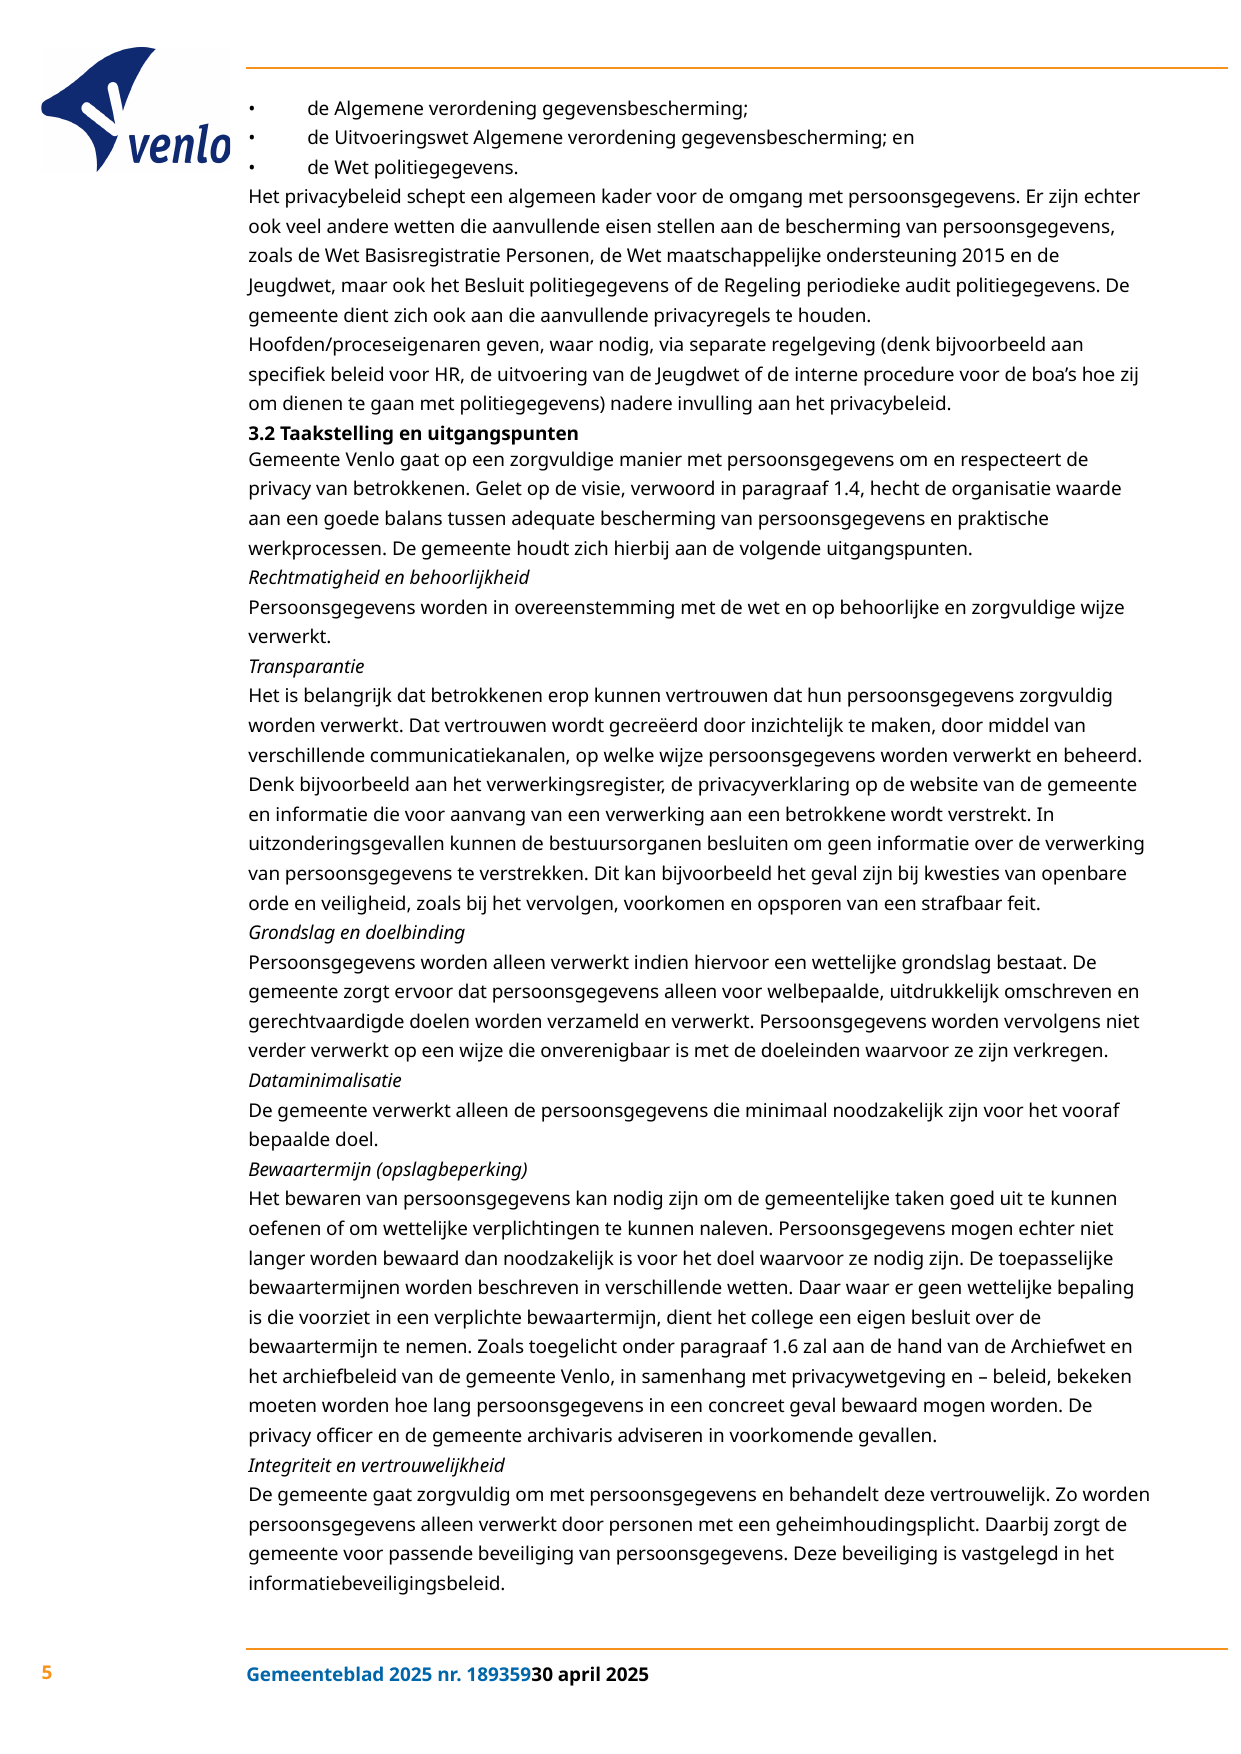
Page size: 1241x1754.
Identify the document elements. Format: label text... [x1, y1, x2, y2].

picture [41, 47, 231, 172]
text Bewaartermijn (opslagbeperking) [248, 1156, 1152, 1182]
text Dataminimalisatie [248, 1067, 1152, 1093]
list de Uitvoeringswet Algemene verordening gegevensbescherming; en [248, 124, 1152, 150]
text Hoofden/proceseigenaren geven, waar nodig, via separate regelgeving (denk bijvoorbeeld aan specifiek beleid voor HR, de uitvoering van de Jeugdwet of de interne procedure voor de boa’s hoe zij om dienen te gaan met politiegegevens) nadere invulling aan het privacybeleid. [248, 331, 1152, 416]
text Grondslag en doelbinding [248, 919, 1152, 945]
list de Algemene verordening gegevensbescherming; [248, 95, 1152, 121]
text Het bewaren van persoonsgegevens kan nodig zijn om de gemeentelijke taken goed uit te kunnen oefenen of om wettelijke verplichtingen te kunnen naleven. Persoonsgegevens mogen echter niet langer worden bewaard dan noodzakelijk is voor het doel waarvoor ze nodig zijn. De toepasselijke bewaartermijnen worden beschreven in verschillende wetten. Daar waar er geen wettelijke bepaling is die voorziet in een verplichte bewaartermijn, dient het college een eigen besluit over de bewaartermijn te nemen. Zoals toegelicht onder paragraaf 1.6 zal aan de hand van de Archiefwet en het archiefbeleid van de gemeente Venlo, in samenhang met privacywetgeving en – beleid, bekeken moeten worden hoe lang persoonsgegevens in een concreet geval bewaard mogen worden. De privacy officer en de gemeente archivaris adviseren in voorkomende gevallen. [248, 1186, 1152, 1448]
text Persoonsgegevens worden alleen verwerkt indien hiervoor een wettelijke grondslag bestaat. De gemeente zorgt ervoor dat persoonsgegevens alleen voor welbepaalde, uitdrukkelijk omschreven en gerechtvaardigde doelen worden verzameld en verwerkt. Persoonsgegevens worden vervolgens niet verder verwerkt op een wijze die onverenigbaar is met de doeleinden waarvoor ze zijn verkregen. [248, 949, 1152, 1063]
text Het privacybeleid schept een algemeen kader voor de omgang met persoonsgegevens. Er zijn echter ook veel andere wetten die aanvullende eisen stellen aan de bescherming van persoonsgegevens, zoals de Wet Basisregistratie Personen, de Wet maatschappelijke ondersteuning 2015 en de Jeugdwet, maar ook het Besluit politiegegevens of de Regeling periodieke audit politiegegevens. De gemeente dient zich ook aan die aanvullende privacyregels te houden. [248, 183, 1152, 328]
text Persoonsgegevens worden in overeenstemming met de wet en op behoorlijke en zorgvuldige wijze verwerkt. [248, 594, 1152, 649]
text De gemeente gaat zorgvuldig om met persoonsgegevens en behandelt deze vertrouwelijk. Zo worden persoonsgegevens alleen verwerkt door personen met een geheimhoudingsplicht. Daarbij zorgt de gemeente voor passende beveiliging van persoonsgegevens. Deze beveiliging is vastgelegd in het informatiebeveiligingsbeleid. [248, 1481, 1152, 1596]
text De gemeente verwerkt alleen de persoonsgegevens die minimaal noodzakelijk zijn voor het vooraf bepaalde doel. [248, 1097, 1152, 1152]
list de Wet politiegegevens. [248, 154, 1152, 180]
text Transparantie [248, 653, 1152, 679]
text Rechtmatigheid en behoorlijkheid [248, 564, 1152, 590]
text Het is belangrijk dat betrokkenen erop kunnen vertrouwen dat hun persoonsgegevens zorgvuldig worden verwerkt. Dat vertrouwen wordt gecreëerd door inzichtelijk te maken, door middel van verschillende communicatiekanalen, op welke wijze persoonsgegevens worden verwerkt en beheerd. Denk bijvoorbeeld aan het verwerkingsregister, de privacyverklaring op de website van de gemeente en informatie die voor aanvang van een verwerking aan een betrokkene wordt verstrekt. In uitzonderingsgevallen kunnen de bestuursorganen besluiten om geen informatie over de verwerking van persoonsgegevens te verstrekken. Dit kan bijvoorbeeld het geval zijn bij kwesties van openbare orde en veiligheid, zoals bij het vervolgen, voorkomen en opsporen van een strafbaar feit. [248, 683, 1152, 915]
text Integriteit en vertrouwelijkheid [248, 1452, 1152, 1477]
text Gemeente Venlo gaat op een zorgvuldige manier met persoonsgegevens om en respecteert de privacy van betrokkenen. Gelet op de visie, verwoord in paragraaf 1.4, hecht de organisatie waarde aan een goede balans tussen adequate bescherming van persoonsgegevens en praktische werkprocessen. De gemeente houdt zich hierbij aan de volgende uitgangspunten. [248, 446, 1152, 560]
text 3.2 Taakstelling en uitgangspunten [248, 420, 1152, 446]
